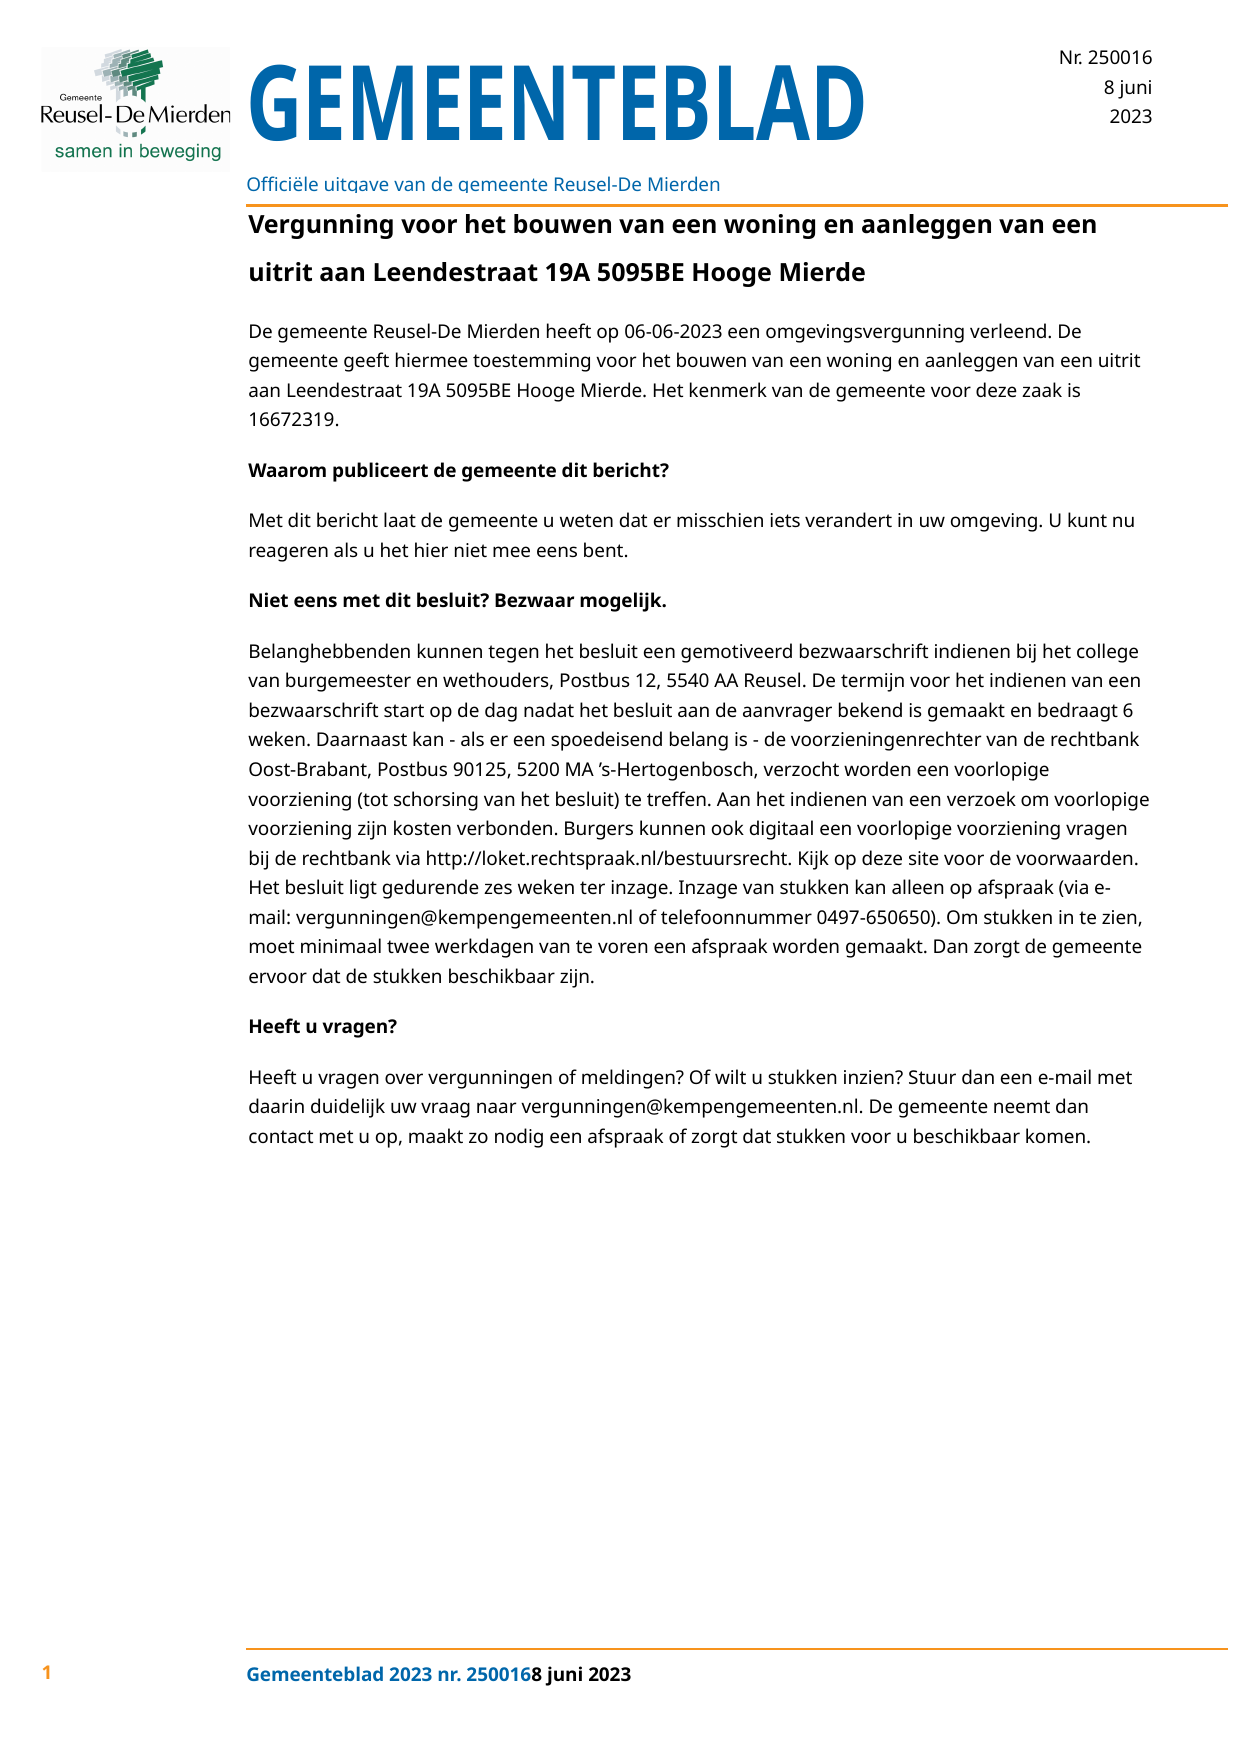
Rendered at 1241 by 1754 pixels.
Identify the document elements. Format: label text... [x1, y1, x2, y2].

text Vergunning voor het bouwen van een woning en aanleggen van een uitrit aan Leendestraat 19A 5095BE Hooge Mierde [248, 207, 1152, 288]
text Belanghebbenden kunnen tegen het besluit een gemotiveerd bezwaarschrift indienen bij het college van burgemeester en wethouders, Postbus 12, 5540 AA Reusel. De termijn voor het indienen van een bezwaarschrift start op de dag nadat het besluit aan de aanvrager bekend is gemaakt en bedraagt 6 weken. Daarnaast kan - als er een spoedeisend belang is - de voorzieningenrechter van de rechtbank Oost-Brabant, Postbus 90125, 5200 MA ’s-Hertogenbosch, verzocht worden een voorlopige voorziening (tot schorsing van het besluit) te treffen. Aan het indienen van een verzoek om voorlopige voorziening zijn kosten verbonden. Burgers kunnen ook digitaal een voorlopige voorziening vragen bij de rechtbank via http://loket.rechtspraak.nl/bestuursrecht. Kijk op deze site voor de voorwaarden. Het besluit ligt gedurende zes weken ter inzage. Inzage van stukken kan alleen op afspraak (via e-mail: vergunningen@kempengemeenten.nl of telefoonnummer 0497-650650). Om stukken in te zien, moet minimaal twee werkdagen van te voren een afspraak worden gemaakt. Dan zorgt de gemeente ervoor dat de stukken beschikbaar zijn. [248, 638, 1152, 989]
text Waarom publiceert de gemeente dit bericht? [248, 457, 1152, 483]
picture [41, 47, 231, 172]
text Heeft u vragen? [248, 1014, 1152, 1039]
text Heeft u vragen over vergunningen of meldingen? Of wilt u stukken inzien? Stuur dan een e-mail met daarin duidelijk uw vraag naar vergunningen@kempengemeenten.nl. De gemeente neemt dan contact met u op, maakt zo nodig een afspraak of zorgt dat stukken voor u beschikbaar komen. [248, 1064, 1152, 1149]
text Niet eens met dit besluit? Bezwaar mogelijk. [248, 587, 1152, 613]
text De gemeente Reusel-De Mierden heeft op 06-06-2023 een omgevingsvergunning verleend. De gemeente geeft hiermee toestemming voor het bouwen van een woning en aanleggen van een uitrit aan Leendestraat 19A 5095BE Hooge Mierde. Het kenmerk van de gemeente voor deze zaak is 16672319. [248, 318, 1152, 432]
text Met dit bericht laat de gemeente u weten dat er misschien iets verandert in uw omgeving. U kunt nu reageren als u het hier niet mee eens bent. [248, 507, 1152, 563]
